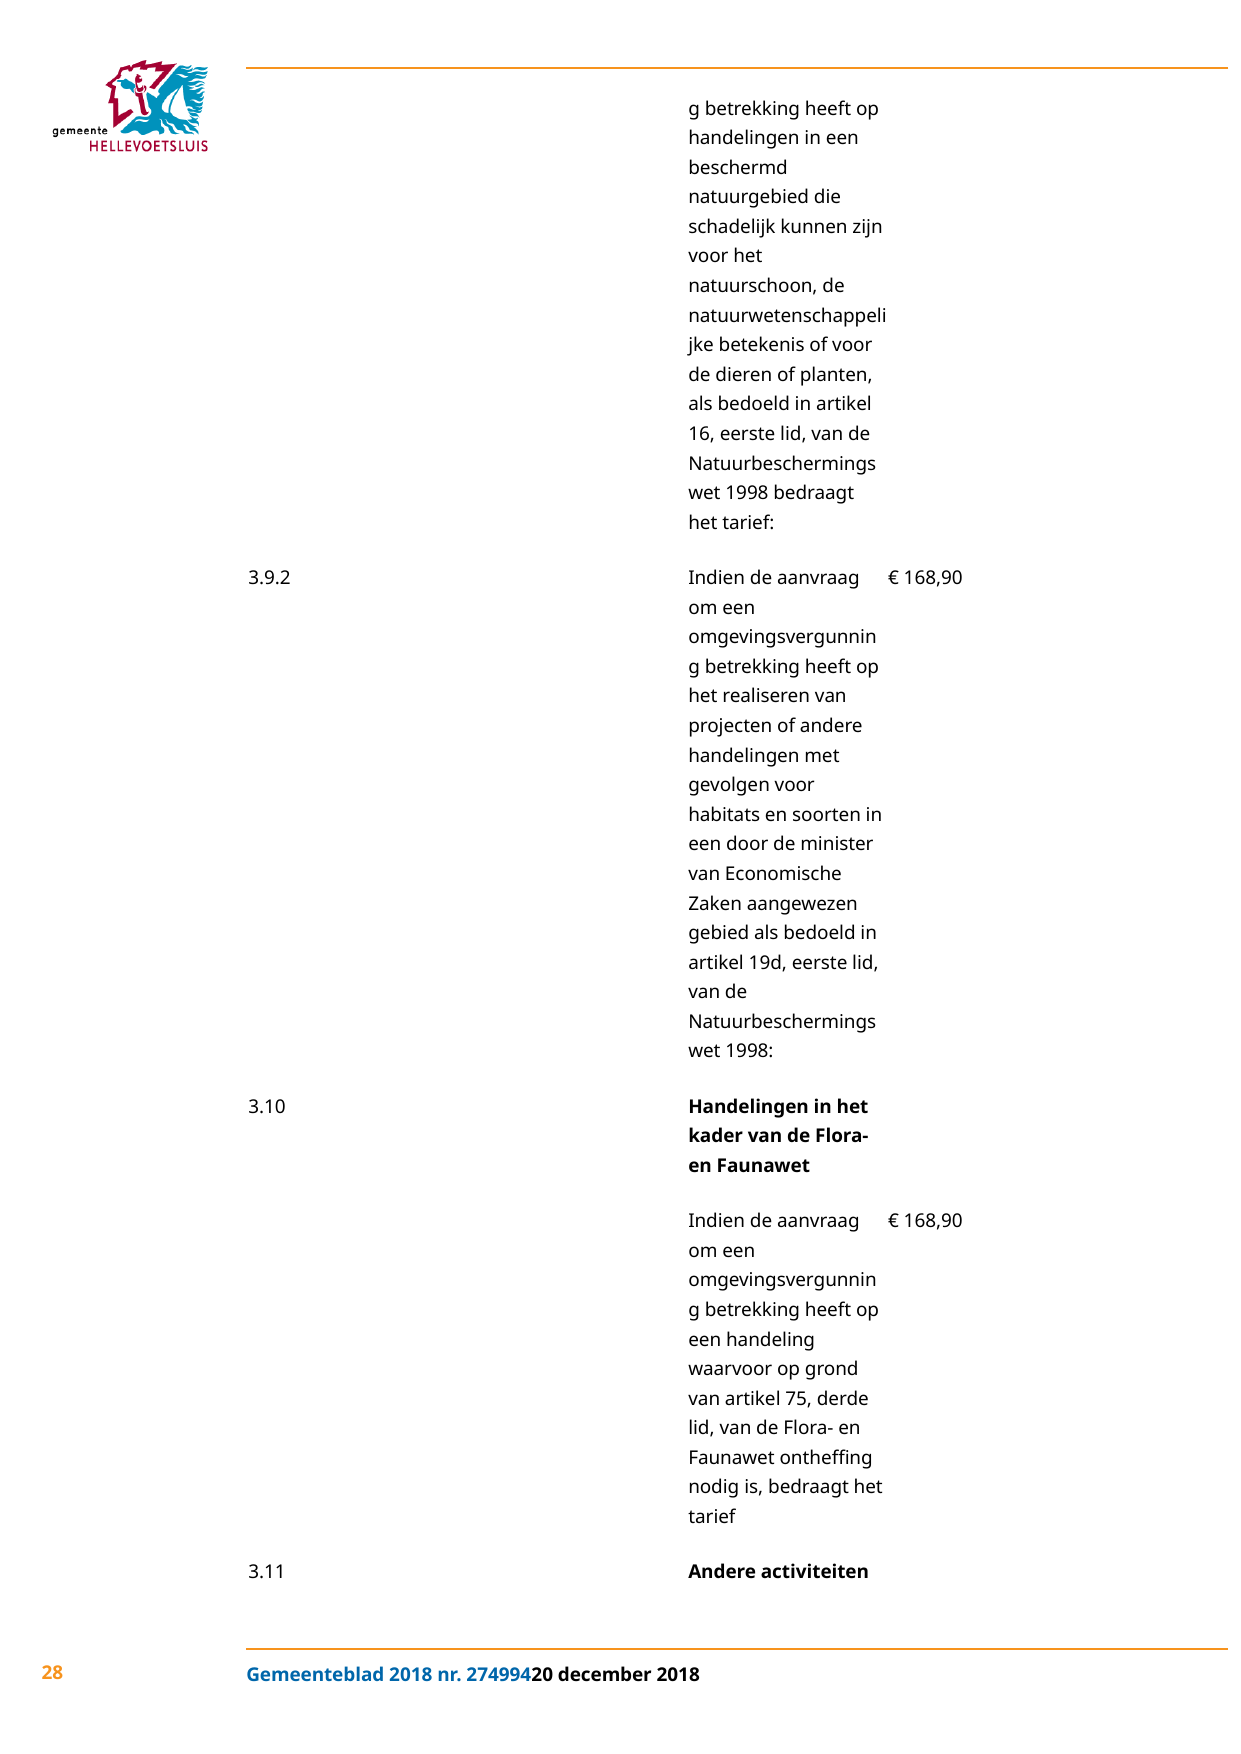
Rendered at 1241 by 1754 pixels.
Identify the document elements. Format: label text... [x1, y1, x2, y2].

table_cell 3.9.2 [248, 564, 688, 1093]
table_cell [888, 1559, 986, 1584]
table_cell [888, 1093, 986, 1207]
table_cell Indien de aanvraag om een omgevingsvergunning betrekking heeft op het realiseren van projecten of andere handelingen met gevolgen voor habitats en soorten in een door de minister van Economische Zaken aangewezen gebied als bedoeld in artikel 19d, eerste lid, van de Natuurbeschermingswet 1998: [688, 564, 888, 1093]
table_cell Andere activiteiten [688, 1559, 888, 1584]
table_cell [888, 95, 986, 564]
table_cell 3.10 [248, 1093, 688, 1207]
table_cell € 168,90 [888, 1208, 986, 1558]
table_cell [248, 95, 688, 564]
table_cell [248, 1208, 688, 1558]
table_cell g betrekking heeft op handelingen in een beschermd natuurgebied die schadelijk kunnen zijn voor het natuurschoon, de natuurwetenschappelijke betekenis of voor de dieren of planten, als bedoeld in artikel 16, eerste lid, van de Natuurbeschermingswet 1998 bedraagt het tarief: [688, 95, 888, 564]
table_cell Handelingen in het kader van de Flora- en Faunawet [688, 1093, 888, 1207]
table_cell € 168,90 [888, 564, 986, 1093]
table_cell Indien de aanvraag om een omgevingsvergunning betrekking heeft op een handeling waarvoor op grond van artikel 75, derde lid, van de Flora- en Faunawet ontheffing nodig is, bedraagt het tarief [688, 1208, 888, 1558]
picture [41, 47, 231, 172]
table_cell 3.11 [248, 1559, 688, 1584]
